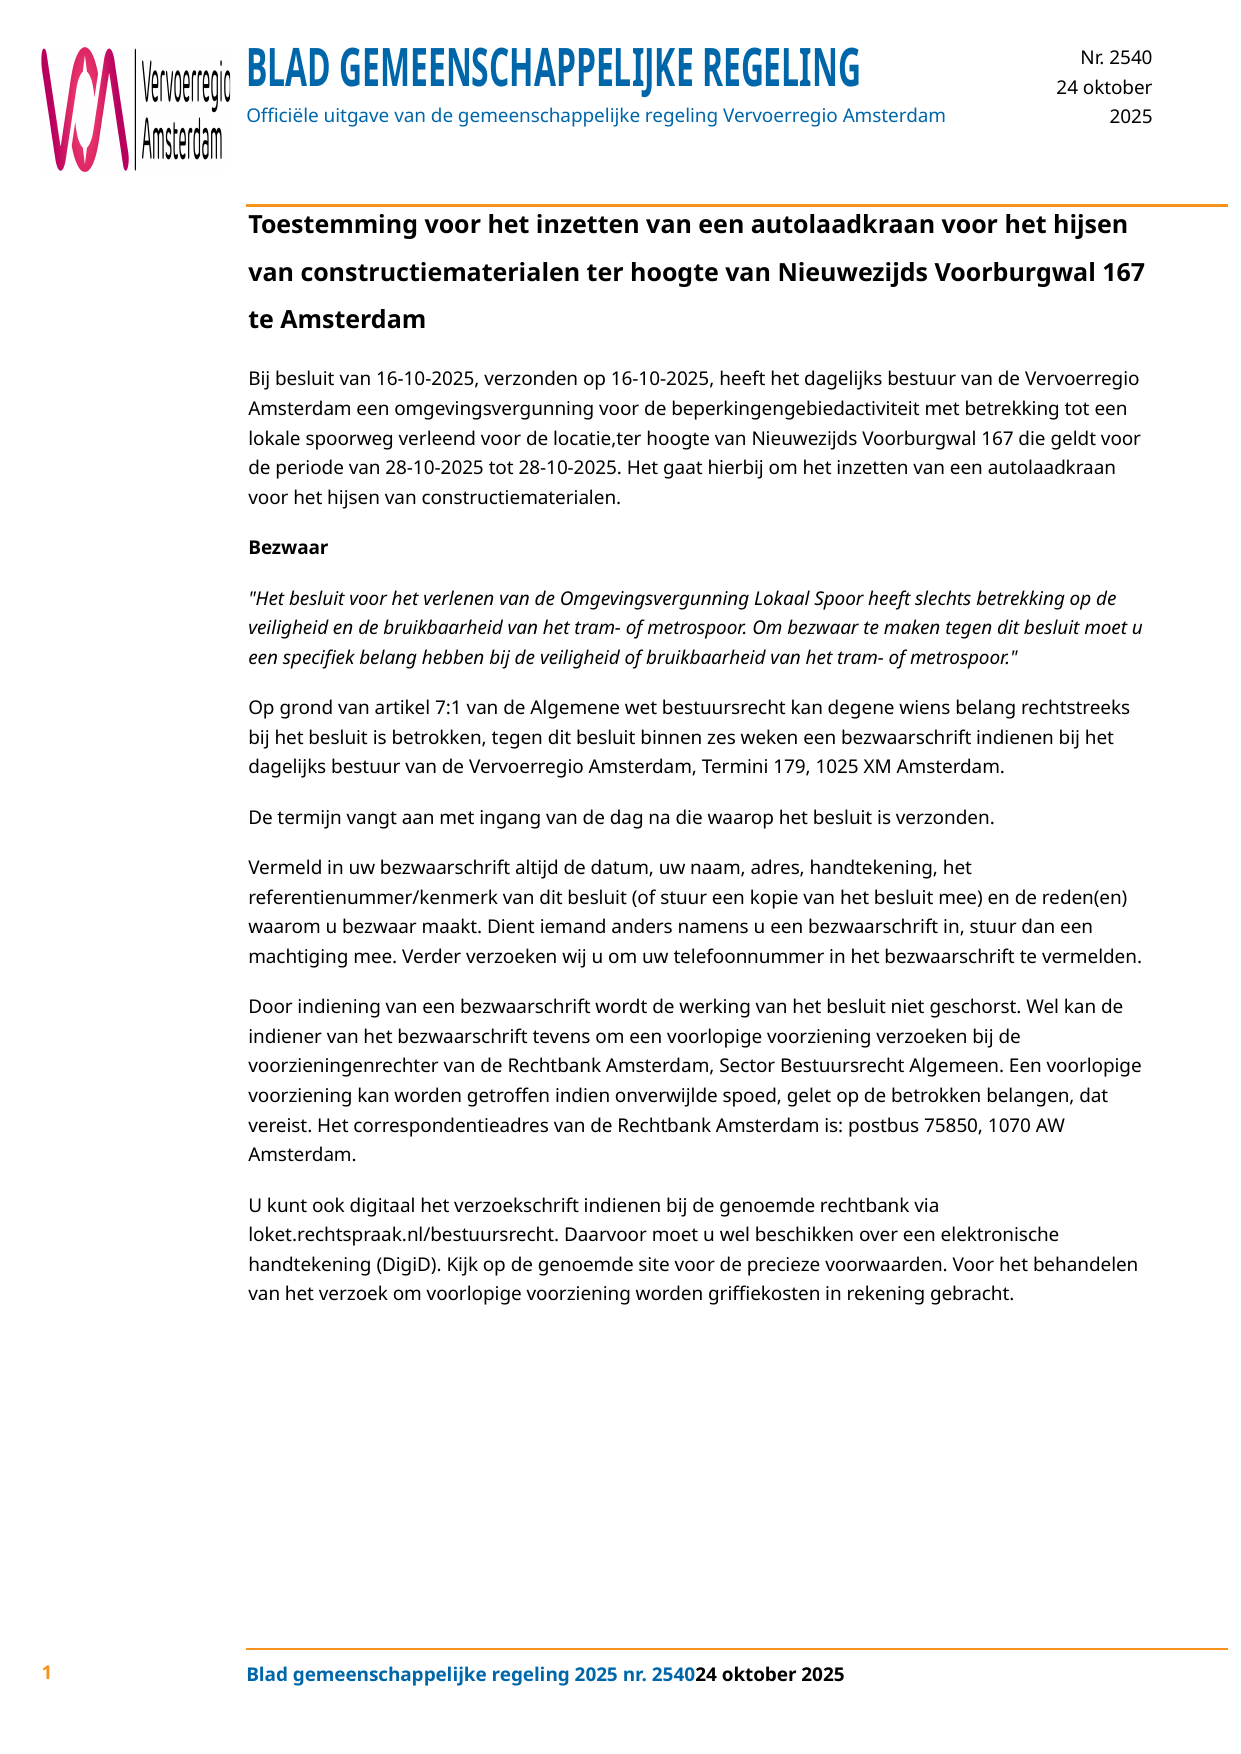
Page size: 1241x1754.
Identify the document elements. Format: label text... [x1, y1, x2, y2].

text De termijn vangt aan met ingang van de dag na die waarop het besluit is verzonden. [248, 804, 1152, 829]
text Bezwaar [248, 534, 1152, 560]
text Door indiening van een bezwaarschrift wordt de werking van het besluit niet geschorst. Wel kan de indiener van het bezwaarschrift tevens om een voorlopige voorziening verzoeken bij de voorzieningenrechter van de Rechtbank Amsterdam, Sector Bestuursrecht Algemeen. Een voorlopige voorziening kan worden getroffen indien onverwijlde spoed, gelet op de betrokken belangen, dat vereist. Het correspondentieadres van de Rechtbank Amsterdam is: postbus 75850, 1070 AW Amsterdam. [248, 993, 1152, 1167]
text Vermeld in uw bezwaarschrift altijd de datum, uw naam, adres, handtekening, het referentienummer/kenmerk van dit besluit (of stuur een kopie van het besluit mee) en de reden(en) waarom u bezwaar maakt. Dient iemand anders namens u een bezwaarschrift in, stuur dan een machtiging mee. Verder verzoeken wij u om uw telefoonnummer in het bezwaarschrift te vermelden. [248, 854, 1152, 969]
text "Het besluit voor het verlenen van de Omgevingsvergunning Lokaal Spoor heeft slechts betrekking op de veiligheid en de bruikbaarheid van het tram- of metrospoor. Om bezwaar te maken tegen dit besluit moet u een specifiek belang hebben bij de veiligheid of bruikbaarheid van het tram- of metrospoor." [248, 585, 1152, 669]
text U kunt ook digitaal het verzoekschrift indienen bij de genoemde rechtbank via loket.rechtspraak.nl/bestuursrecht. Daarvoor moet u wel beschikken over een elektronische handtekening (DigiD). Kijk op de genoemde site voor de precieze voorwaarden. Voor het behandelen van het verzoek om voorlopige voorziening worden griffiekosten in rekening gebracht. [248, 1192, 1152, 1306]
text Toestemming voor het inzetten van een autolaadkraan voor het hijsen van constructiematerialen ter hoogte van Nieuwezijds Voorburgwal 167 te Amsterdam [248, 207, 1152, 336]
text Bij besluit van 16-10-2025, verzonden op 16-10-2025, heeft het dagelijks bestuur van de Vervoerregio Amsterdam een omgevingsvergunning voor de beperkingengebiedactiviteit met betrekking tot een lokale spoorweg verleend voor de locatie,ter hoogte van Nieuwezijds Voorburgwal 167 die geldt voor de periode van 28-10-2025 tot 28-10-2025. Het gaat hierbij om het inzetten van een autolaadkraan voor het hijsen van constructiematerialen. [248, 366, 1152, 509]
text Op grond van artikel 7:1 van de Algemene wet bestuursrecht kan degene wiens belang rechtstreeks bij het besluit is betrokken, tegen dit besluit binnen zes weken een bezwaarschrift indienen bij het dagelijks bestuur van de Vervoerregio Amsterdam, Termini 179, 1025 XM Amsterdam. [248, 694, 1152, 779]
picture [41, 47, 231, 172]
